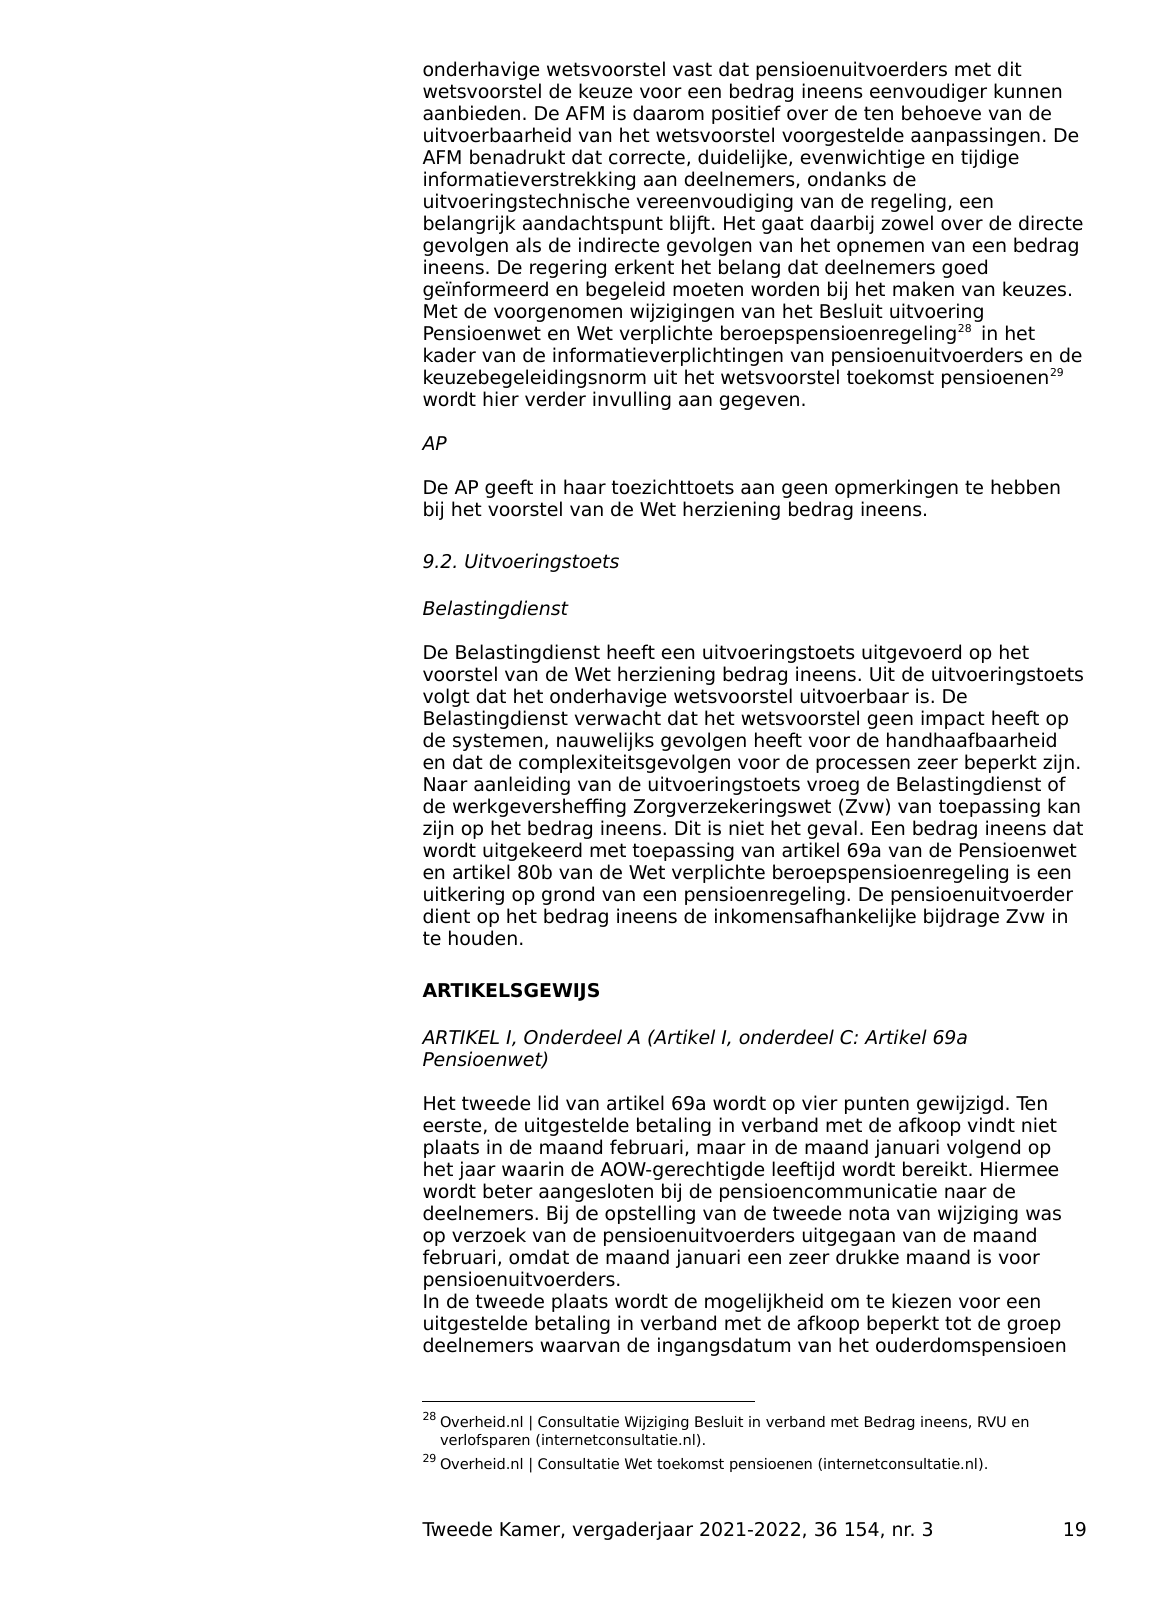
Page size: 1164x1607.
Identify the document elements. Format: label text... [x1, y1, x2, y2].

subtitle ARTIKELSGEWIJS [422, 980, 1087, 1002]
subtitle 9.2. Uitvoeringstoets [422, 551, 1087, 573]
text Overheid.nl | Consultatie Wet toekomst pensioenen (internetconsultatie.nl). [422, 1452, 1087, 1474]
text Overheid.nl | Consultatie Wijziging Besluit in verband met Bedrag ineens, RVU en verlofsparen (internetconsultatie.nl). [422, 1410, 1087, 1449]
subtitle Belastingdienst [422, 598, 1087, 620]
subtitle ARTIKEL I, Onderdeel A (Artikel I, onderdeel C: Artikel 69a Pensioenwet) [422, 1027, 1087, 1071]
text In de tweede plaats wordt de mogelijkheid om te kiezen voor een uitgestelde betaling in verband met de afkoop beperkt tot de groep deelnemers waarvan de ingangsdatum van het ouderdomspensioen [422, 1291, 1087, 1357]
subtitle AP [422, 433, 1087, 455]
text onderhavige wetsvoorstel vast dat pensioenuitvoerders met dit wetsvoorstel de keuze voor een bedrag ineens eenvoudiger kunnen aanbieden. De AFM is daarom positief over de ten behoeve van de uitvoerbaarheid van het wetsvoorstel voorgestelde aanpassingen. De AFM benadrukt dat correcte, duidelijke, evenwichtige en tijdige informatieverstrekking aan deelnemers, ondanks de uitvoeringstechnische vereenvoudiging van de regeling, een belangrijk aandachtspunt blijft. Het gaat daarbij zowel over de directe gevolgen als de indirecte gevolgen van het opnemen van een bedrag ineens. De regering erkent het belang dat deelnemers goed geïnformeerd en begeleid moeten worden bij het maken van keuzes. Met de voorgenomen wijzigingen van het Besluit uitvoering Pensioenwet en Wet verplichte beroepspensioenregeling in het kader van de informatieverplichtingen van pensioenuitvoerders en de keuzebegeleidingsnorm uit het wetsvoorstel toekomst pensioenen wordt hier verder invulling aan gegeven. [422, 59, 1087, 411]
text De Belastingdienst heeft een uitvoeringstoets uitgevoerd op het voorstel van de Wet herziening bedrag ineens. Uit de uitvoeringstoets volgt dat het onderhavige wetsvoorstel uitvoerbaar is. De Belastingdienst verwacht dat het wetsvoorstel geen impact heeft op de systemen, nauwelijks gevolgen heeft voor de handhaafbaarheid en dat de complexiteitsgevolgen voor de processen zeer beperkt zijn. Naar aanleiding van de uitvoeringstoets vroeg de Belastingdienst of de werkgeversheffing Zorgverzekeringswet (Zvw) van toepassing kan zijn op het bedrag ineens. Dit is niet het geval. Een bedrag ineens dat wordt uitgekeerd met toepassing van artikel 69a van de Pensioenwet en artikel 80b van de Wet verplichte beroepspensioenregeling is een uitkering op grond van een pensioenregeling. De pensioenuitvoerder dient op het bedrag ineens de inkomensafhankelijke bijdrage Zvw in te houden. [422, 642, 1087, 950]
text De AP geeft in haar toezichttoets aan geen opmerkingen te hebben bij het voorstel van de Wet herziening bedrag ineens. [422, 477, 1087, 521]
text Het tweede lid van artikel 69a wordt op vier punten gewijzigd. Ten eerste, de uitgestelde betaling in verband met de afkoop vindt niet plaats in de maand februari, maar in de maand januari volgend op het jaar waarin de AOW-gerechtigde leeftijd wordt bereikt. Hiermee wordt beter aangesloten bij de pensioencommunicatie naar de deelnemers. Bij de opstelling van de tweede nota van wijziging was op verzoek van de pensioenuitvoerders uitgegaan van de maand februari, omdat de maand januari een zeer drukke maand is voor pensioenuitvoerders. [422, 1093, 1087, 1291]
